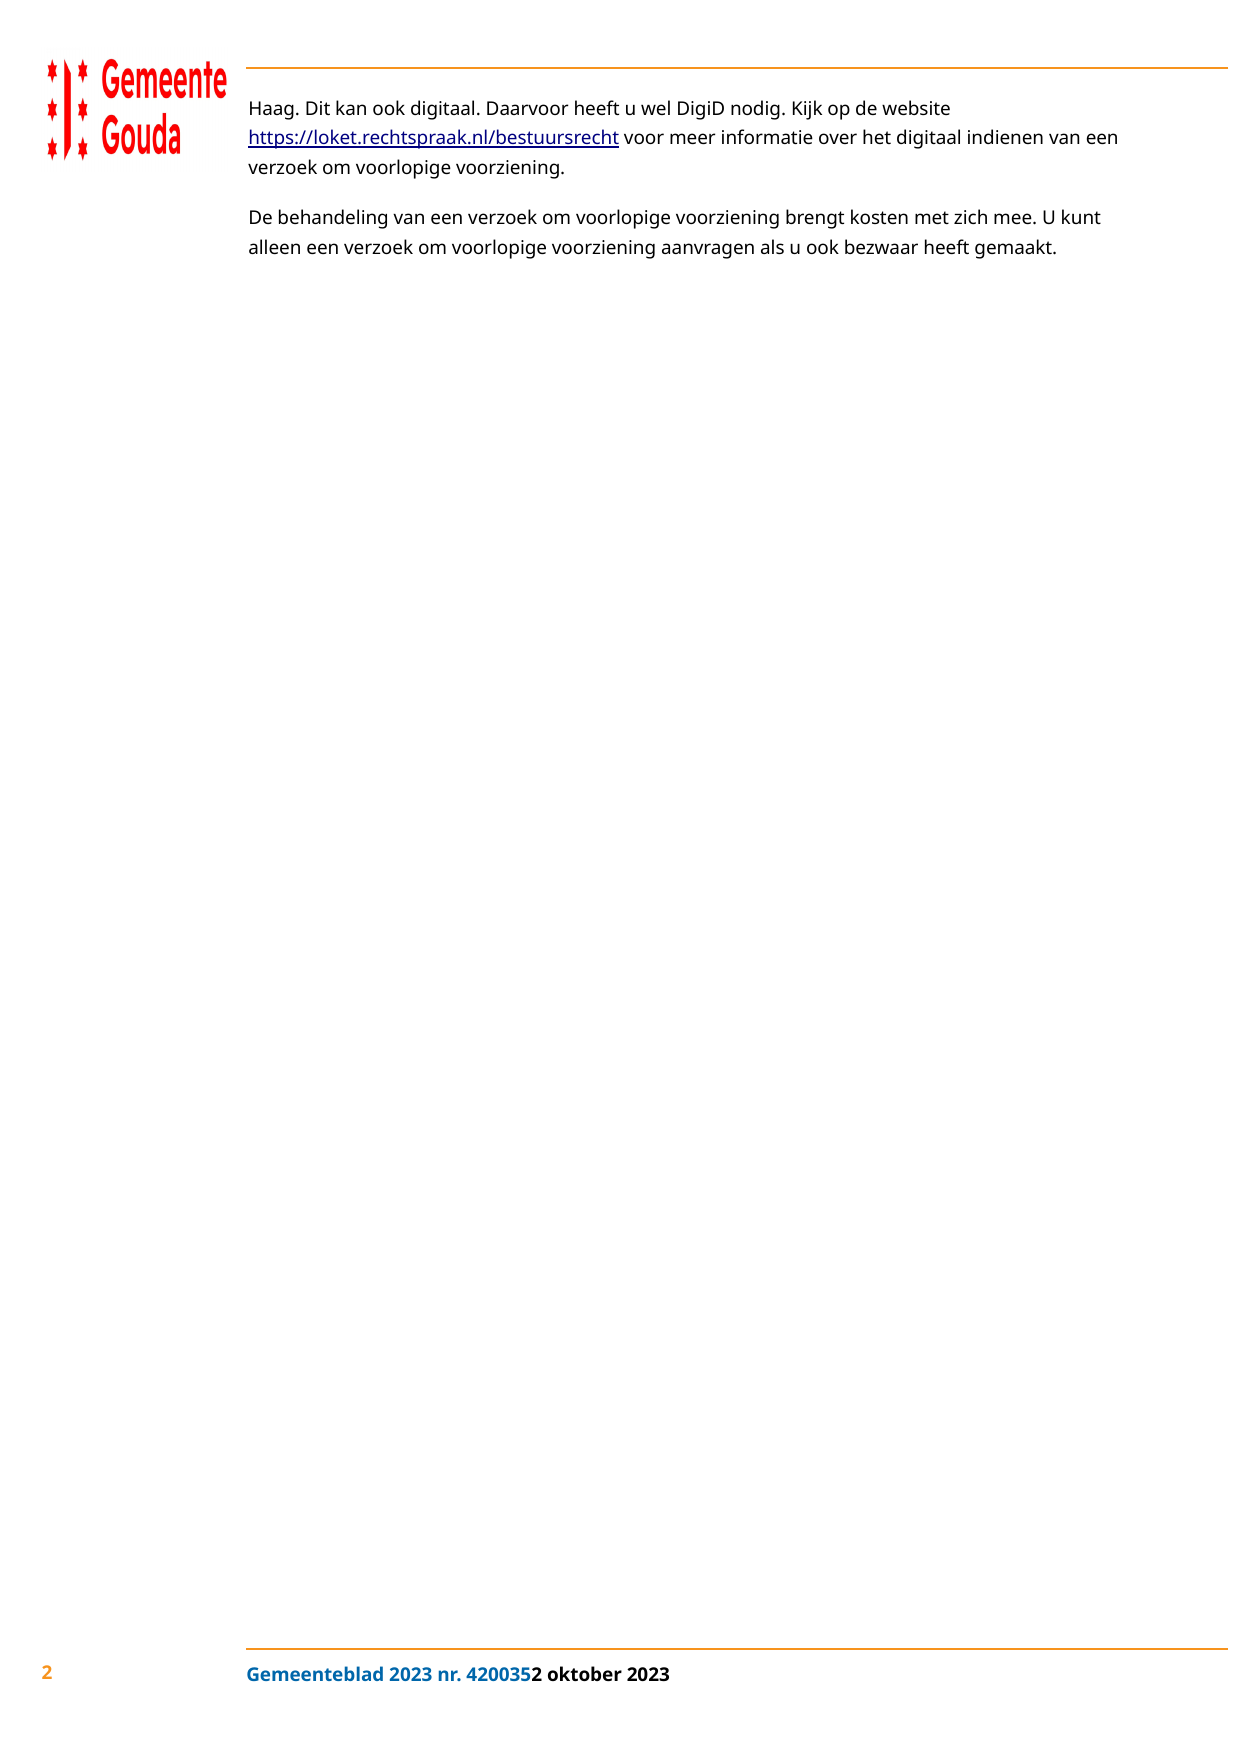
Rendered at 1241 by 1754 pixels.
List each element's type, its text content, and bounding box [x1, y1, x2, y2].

picture [41, 47, 231, 172]
text De behandeling van een verzoek om voorlopige voorziening brengt kosten met zich mee. U kunt alleen een verzoek om voorlopige voorziening aanvragen als u ook bezwaar heeft gemaakt. [248, 204, 1152, 260]
text Haag. Dit kan ook digitaal. Daarvoor heeft u wel DigiD nodig. Kijk op de website https://loket.rechtspraak.nl/bestuursrecht voor meer informatie over het digitaal indienen van een verzoek om voorlopige voorziening. [248, 95, 1152, 180]
